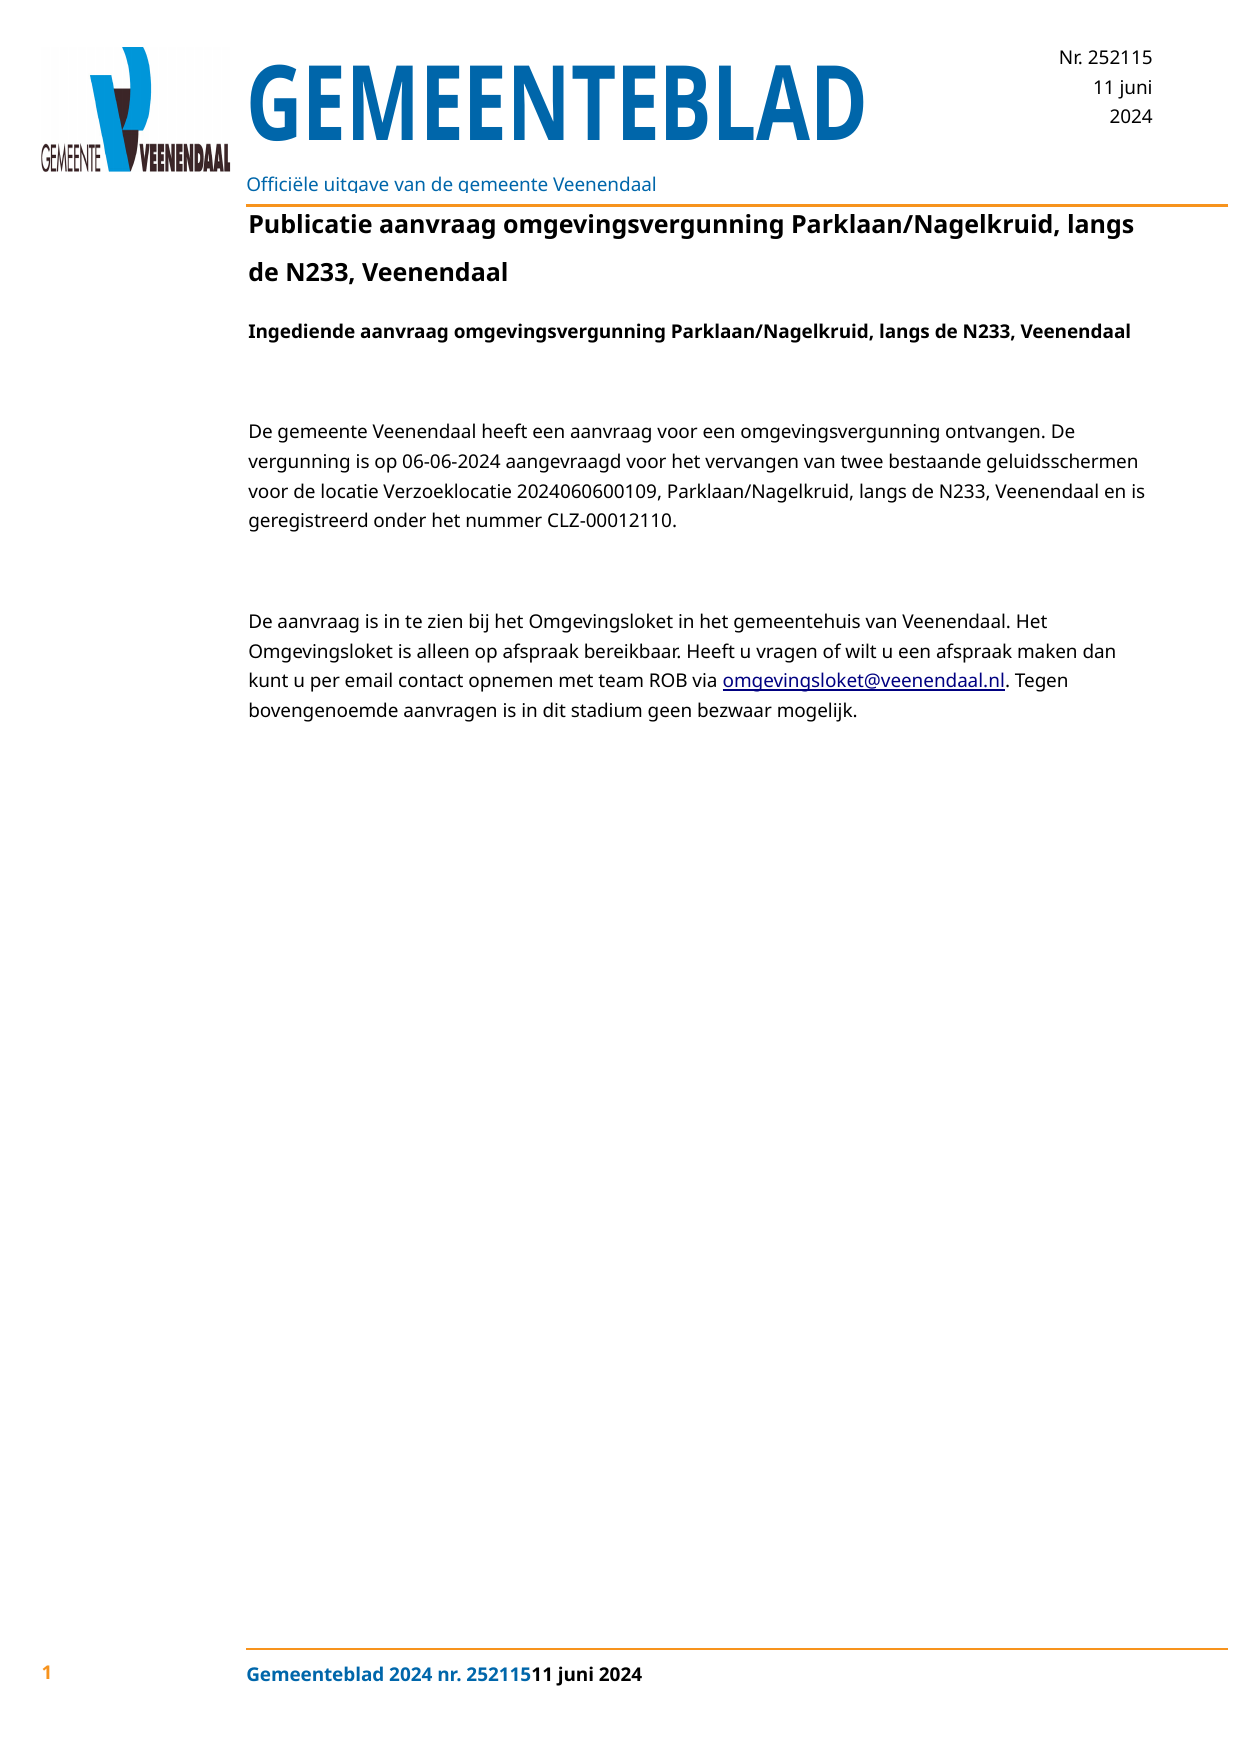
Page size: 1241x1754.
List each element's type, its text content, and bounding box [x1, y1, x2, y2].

text De gemeente Veenendaal heeft een aanvraag voor een omgevingsvergunning ontvangen. De vergunning is op 06-06-2024 aangevraagd voor het vervangen van twee bestaande geluidsschermen voor de locatie Verzoeklocatie 2024060600109, Parklaan/Nagelkruid, langs de N233, Veenendaal en is geregistreerd onder het nummer CLZ-00012110. [248, 419, 1152, 533]
text Publicatie aanvraag omgevingsvergunning Parklaan/Nagelkruid, langs de N233, Veenendaal [248, 207, 1152, 288]
picture [123, 47, 231, 172]
text Ingediende aanvraag omgevingsvergunning Parklaan/Nagelkruid, langs de N233, Veenendaal [248, 318, 1152, 344]
picture [41, 47, 130, 172]
text De aanvraag is in te zien bij het Omgevingsloket in het gemeentehuis van Veenendaal. Het Omgevingsloket is alleen op afspraak bereikbaar. Heeft u vragen of wilt u een afspraak maken dan kunt u per email contact opnemen met team ROB via omgevingsloket@veenendaal.nl. Tegen bovengenoemde aanvragen is in dit stadium geen bezwaar mogelijk. [248, 608, 1152, 723]
